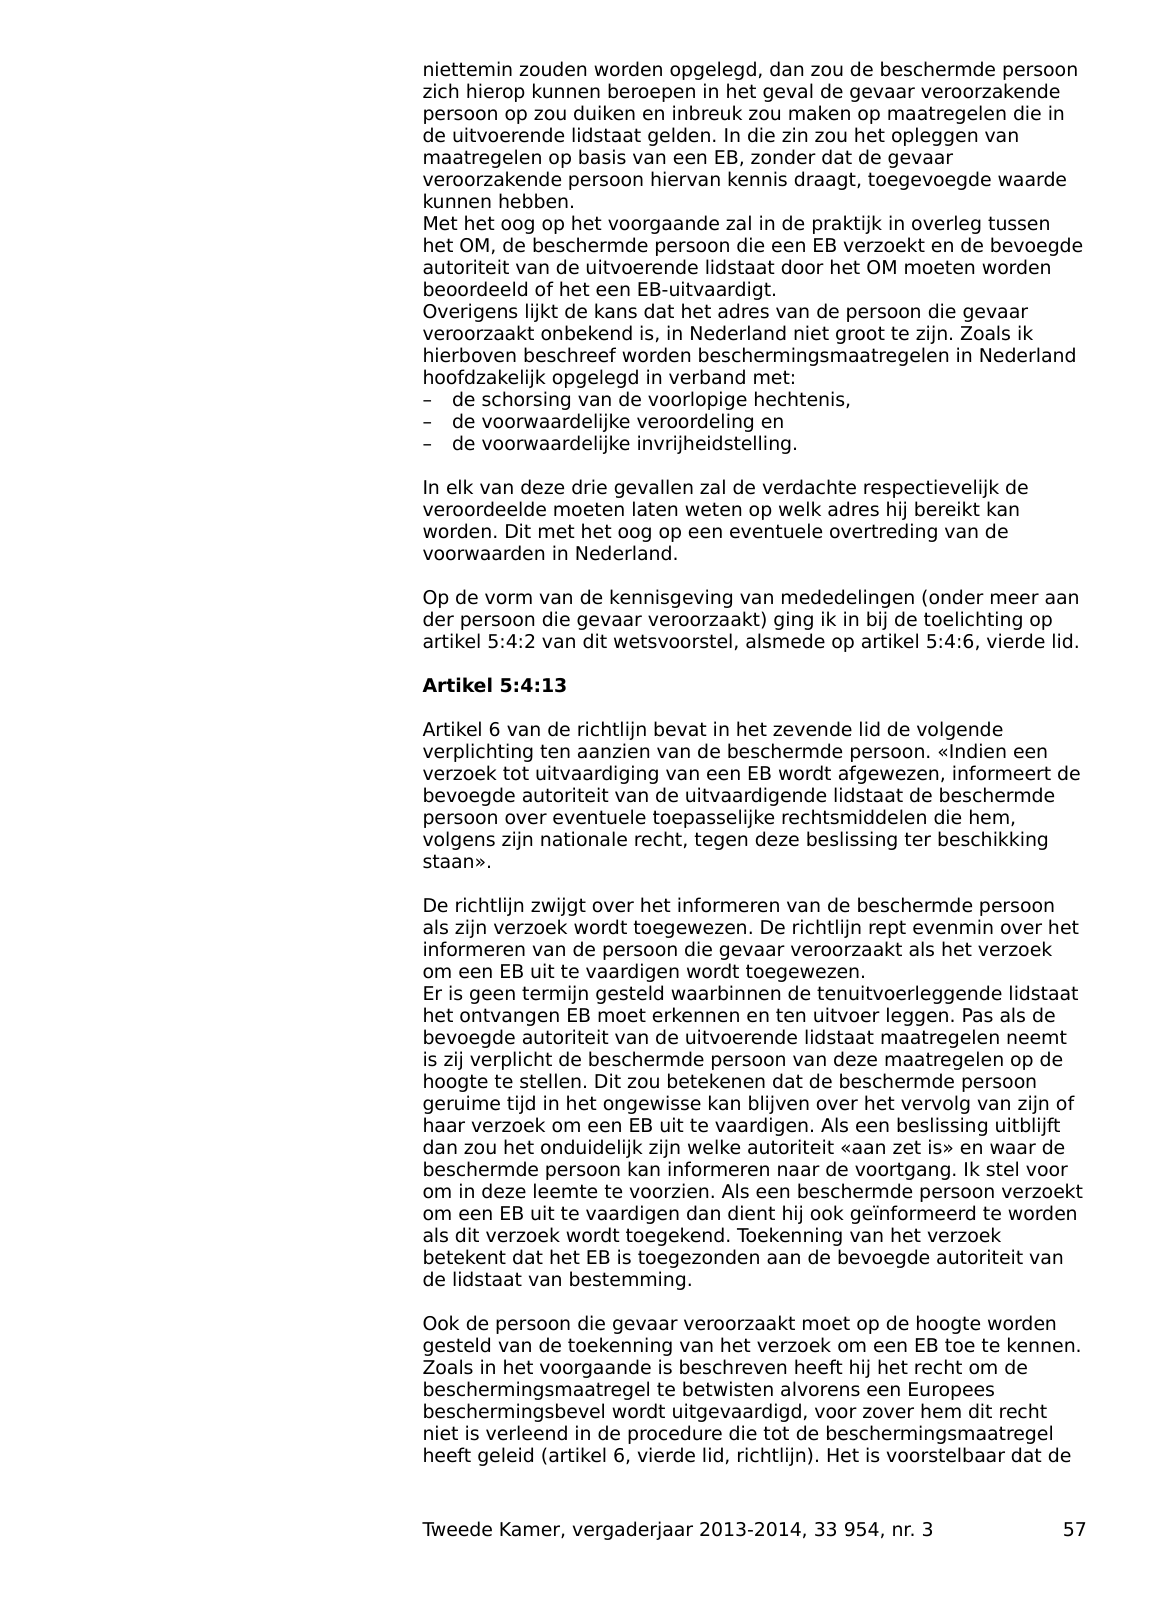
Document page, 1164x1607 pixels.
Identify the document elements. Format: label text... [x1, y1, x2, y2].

text Op de vorm van de kennisgeving van mededelingen (onder meer aan der persoon die gevaar veroorzaakt) ging ik in bij de toelichting op artikel 5:4:2 van dit wetsvoorstel, alsmede op artikel 5:4:6, vierde lid. [422, 587, 1087, 653]
text – de voorwaardelijke veroordeling en [422, 411, 1087, 433]
text Overigens lijkt de kans dat het adres van de persoon die gevaar veroorzaakt onbekend is, in Nederland niet groot te zijn. Zoals ik hierboven beschreef worden beschermingsmaatregelen in Nederland hoofdzakelijk opgelegd in verband met: [422, 301, 1087, 389]
text – de schorsing van de voorlopige hechtenis, [422, 389, 1087, 411]
text – de voorwaardelijke invrijheidstelling. [422, 433, 1087, 455]
text Artikel 6 van de richtlijn bevat in het zevende lid de volgende verplichting ten aanzien van de beschermde persoon. «Indien een verzoek tot uitvaardiging van een EB wordt afgewezen, informeert de bevoegde autoriteit van de uitvaardigende lidstaat de beschermde persoon over eventuele toepasselijke rechtsmiddelen die hem, volgens zijn nationale recht, tegen deze beslissing ter beschikking staan». [422, 719, 1087, 873]
text In elk van deze drie gevallen zal de verdachte respectievelijk de veroordeelde moeten laten weten op welk adres hij bereikt kan worden. Dit met het oog op een eventuele overtreding van de voorwaarden in Nederland. [422, 477, 1087, 565]
text Er is geen termijn gesteld waarbinnen de tenuitvoerleggende lidstaat het ontvangen EB moet erkennen en ten uitvoer leggen. Pas als de bevoegde autoriteit van de uitvoerende lidstaat maatregelen neemt is zij verplicht de beschermde persoon van deze maatregelen op de hoogte te stellen. Dit zou betekenen dat de beschermde persoon geruime tijd in het ongewisse kan blijven over het vervolg van zijn of haar verzoek om een EB uit te vaardigen. Als een beslissing uitblijft dan zou het onduidelijk zijn welke autoriteit «aan zet is» en waar de beschermde persoon kan informeren naar de voortgang. Ik stel voor om in deze leemte te voorzien. Als een beschermde persoon verzoekt om een EB uit te vaardigen dan dient hij ook geïnformeerd te worden als dit verzoek wordt toegekend. Toekenning van het verzoek betekent dat het EB is toegezonden aan de bevoegde autoriteit van de lidstaat van bestemming. [422, 983, 1087, 1291]
text De richtlijn zwijgt over het informeren van de beschermde persoon als zijn verzoek wordt toegewezen. De richtlijn rept evenmin over het informeren van de persoon die gevaar veroorzaakt als het verzoek om een EB uit te vaardigen wordt toegewezen. [422, 895, 1087, 983]
text Met het oog op het voorgaande zal in de praktijk in overleg tussen het OM, de beschermde persoon die een EB verzoekt en de bevoegde autoriteit van de uitvoerende lidstaat door het OM moeten worden beoordeeld of het een EB-uitvaardigt. [422, 213, 1087, 301]
subtitle Artikel 5:4:13 [422, 675, 1087, 697]
text Ook de persoon die gevaar veroorzaakt moet op de hoogte worden gesteld van de toekenning van het verzoek om een EB toe te kennen. Zoals in het voorgaande is beschreven heeft hij het recht om de beschermingsmaatregel te betwisten alvorens een Europees beschermingsbevel wordt uitgevaardigd, voor zover hem dit recht niet is verleend in de procedure die tot de beschermingsmaatregel heeft geleid (artikel 6, vierde lid, richtlijn). Het is voorstelbaar dat de [422, 1313, 1087, 1467]
text niettemin zouden worden opgelegd, dan zou de beschermde persoon zich hierop kunnen beroepen in het geval de gevaar veroorzakende persoon op zou duiken en inbreuk zou maken op maatregelen die in de uitvoerende lidstaat gelden. In die zin zou het opleggen van maatregelen op basis van een EB, zonder dat de gevaar veroorzakende persoon hiervan kennis draagt, toegevoegde waarde kunnen hebben. [422, 59, 1087, 213]
